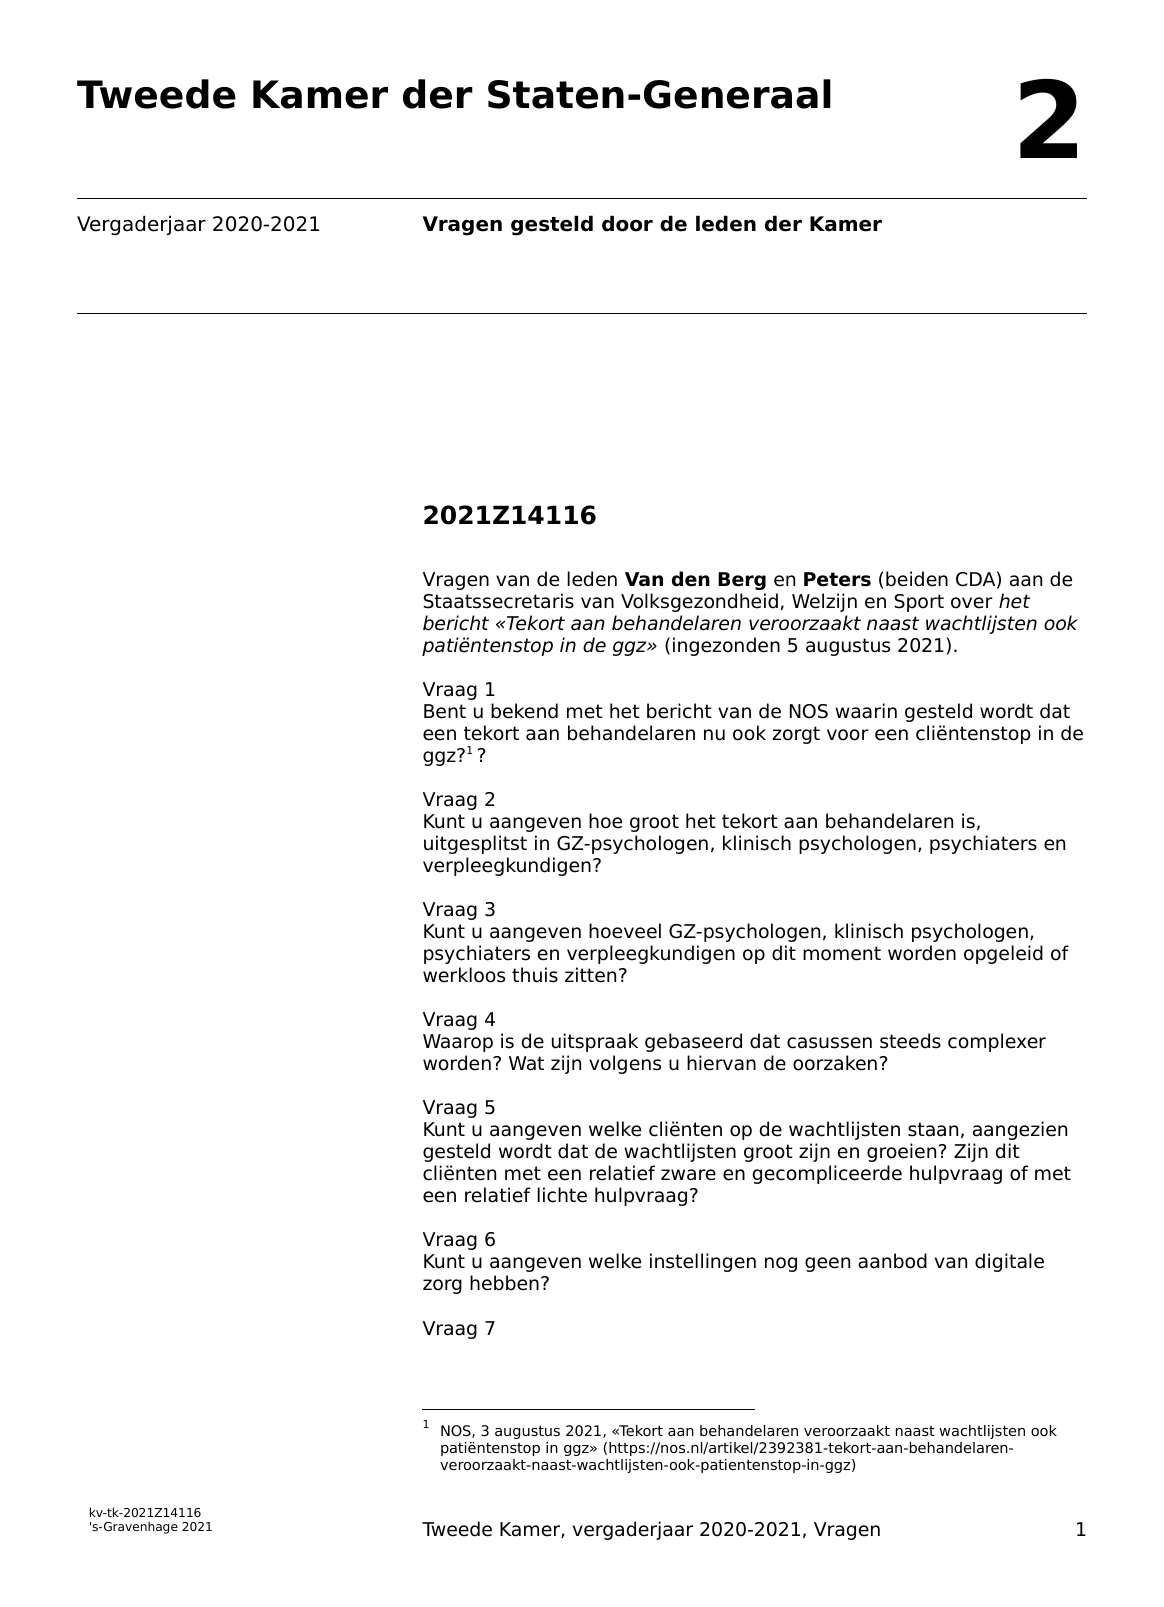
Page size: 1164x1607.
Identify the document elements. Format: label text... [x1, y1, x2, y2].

text Waarop is de uitspraak gebaseerd dat casussen steeds complexer worden? Wat zijn volgens u hiervan de oorzaken? [422, 1031, 1087, 1075]
text 2021Z14116 [422, 501, 1087, 531]
table_cell Vergaderjaar 2020-2021 [77, 199, 422, 313]
text Kunt u aangeven hoe groot het tekort aan behandelaren is, uitgesplitst in GZ-psychologen, klinisch psychologen, psychiaters en verpleegkundigen? [422, 811, 1087, 877]
text Vragen van de leden Van den Berg en Peters (beiden CDA) aan de Staatssecretaris van Volksgezondheid, Welzijn en Sport over het bericht «Tekort aan behandelaren veroorzaakt naast wachtlijsten ook patiëntenstop in de ggz» (ingezonden 5 augustus 2021). [422, 569, 1087, 657]
text 's-Gravenhage 2021 [88, 1520, 323, 1534]
text Vraag 3 [422, 899, 1087, 921]
text NOS, 3 augustus 2021, «Tekort aan behandelaren veroorzaakt naast wachtlijsten ook patiëntenstop in ggz» (https://nos.nl/artikel/2392381-tekort-aan-behandelaren-veroorzaakt-naast-wachtlijsten-ook-patientenstop-in-ggz) [422, 1418, 1087, 1474]
table_cell Vragen gesteld door de leden der Kamer [422, 199, 1087, 313]
text Vraag 7 [422, 1317, 1087, 1339]
table_header Tweede Kamer der Staten-Generaal [77, 59, 886, 198]
text Kunt u aangeven welke instellingen nog geen aanbod van digitale zorg hebben? [422, 1251, 1087, 1295]
text kv-tk-2021Z14116 [88, 1506, 323, 1520]
table_header 2 [886, 59, 1087, 198]
text Vraag 4 [422, 1009, 1087, 1031]
text Vraag 5 [422, 1097, 1087, 1119]
text Kunt u aangeven hoeveel GZ-psychologen, klinisch psychologen, psychiaters en verpleegkundigen op dit moment worden opgeleid of werkloos thuis zitten? [422, 921, 1087, 987]
text Vraag 1 [422, 679, 1087, 701]
text Vraag 2 [422, 789, 1087, 811]
text Vraag 6 [422, 1229, 1087, 1251]
text Kunt u aangeven welke cliënten op de wachtlijsten staan, aangezien gesteld wordt dat de wachtlijsten groot zijn en groeien? Zijn dit cliënten met een relatief zware en gecompliceerde hulpvraag of met een relatief lichte hulpvraag? [422, 1119, 1087, 1207]
text Bent u bekend met het bericht van de NOS waarin gesteld wordt dat een tekort aan behandelaren nu ook zorgt voor een cliëntenstop in de ggz?? [422, 701, 1087, 767]
